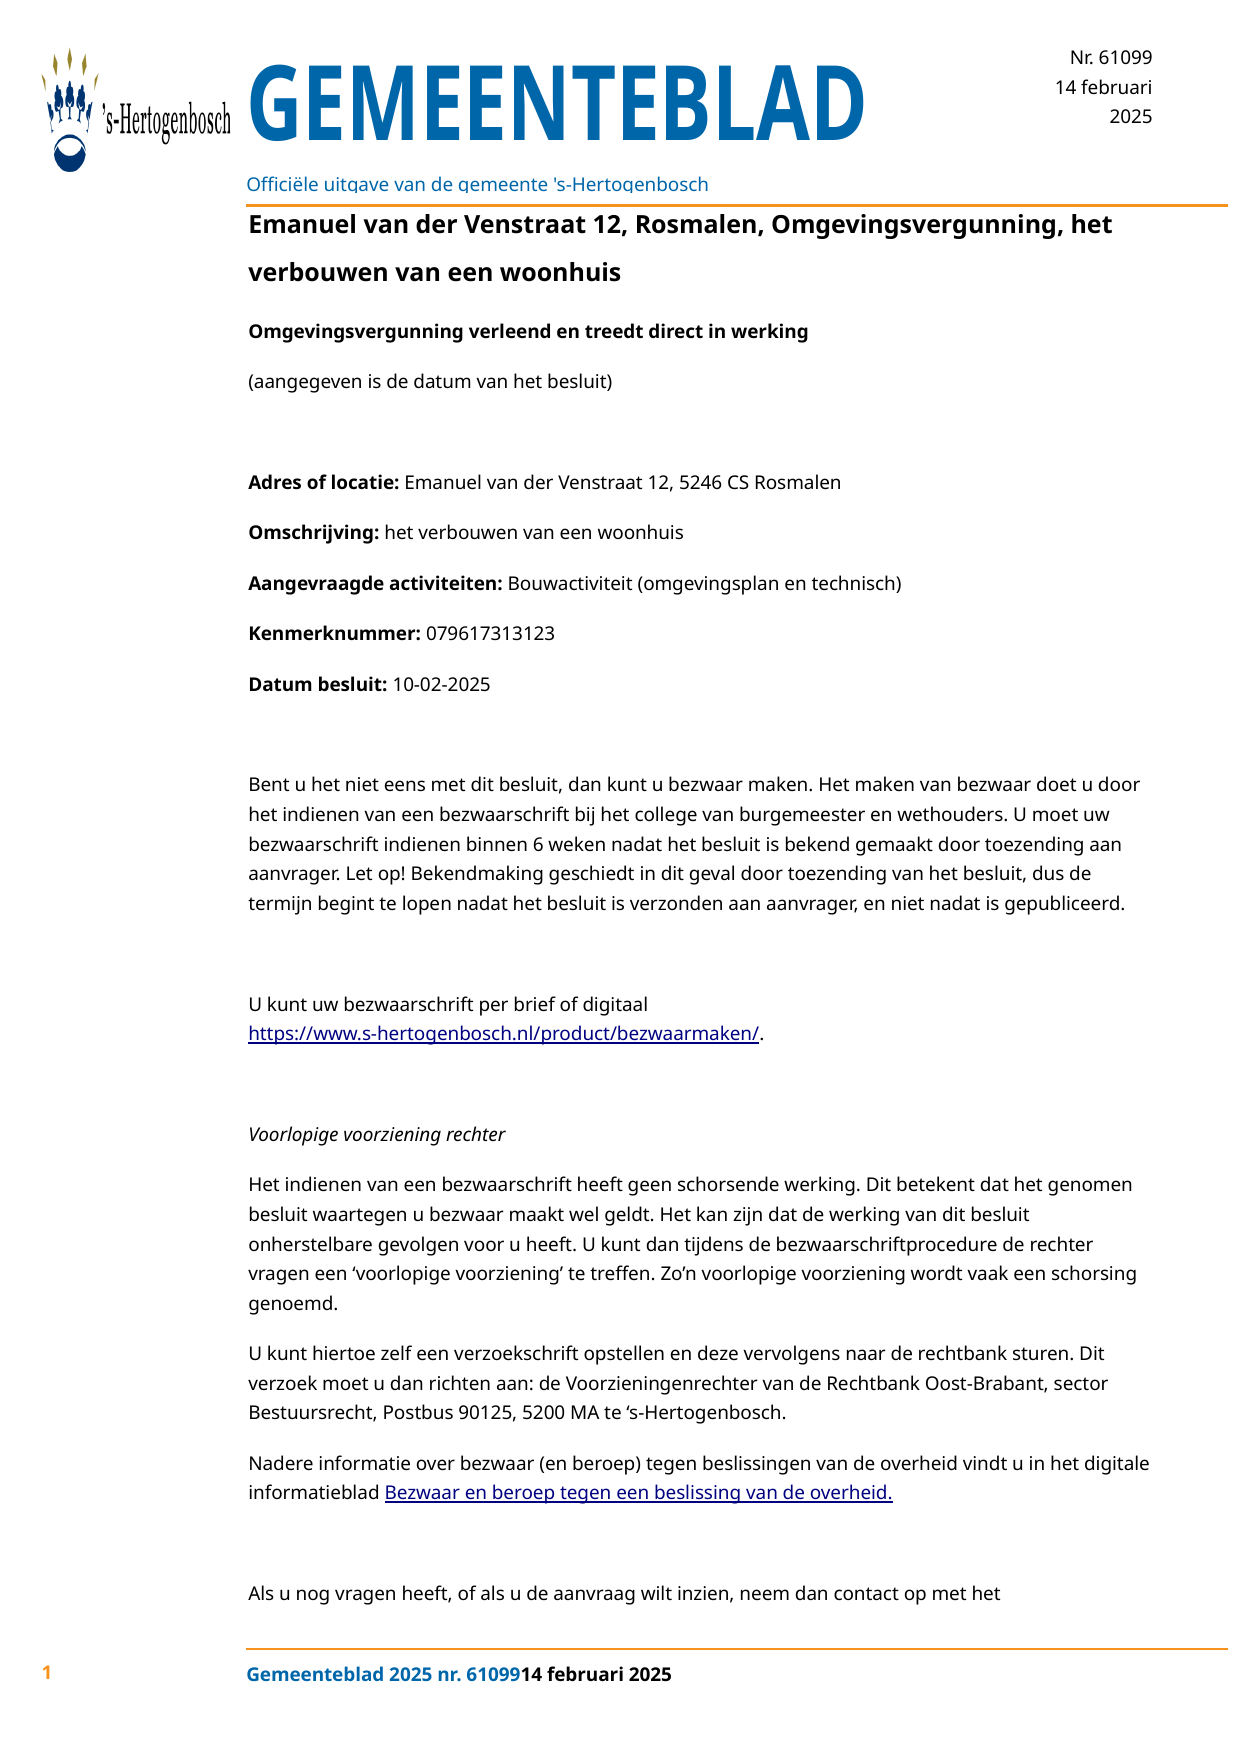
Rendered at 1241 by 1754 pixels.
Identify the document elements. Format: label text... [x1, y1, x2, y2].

text Nadere informatie over bezwaar (en beroep) tegen beslissingen van de overheid vindt u in het digitale informatieblad Bezwaar en beroep tegen een beslissing van de overheid. [248, 1450, 1152, 1505]
text Omgevingsvergunning verleend en treedt direct in werking [248, 318, 1152, 344]
text Het indienen van een bezwaarschrift heeft geen schorsende werking. Dit betekent dat het genomen besluit waartegen u bezwaar maakt wel geldt. Het kan zijn dat de werking van dit besluit onherstelbare gevolgen voor u heeft. U kunt dan tijdens de bezwaarschriftprocedure de rechter vragen een ‘voorlopige voorziening’ te treffen. Zo’n voorlopige voorziening wordt vaak een schorsing genoemd. [248, 1172, 1152, 1316]
text Kenmerknummer: 079617313123 [248, 620, 1152, 646]
text Emanuel van der Venstraat 12, Rosmalen, Omgevingsvergunning, het verbouwen van een woonhuis [248, 207, 1152, 288]
text Voorlopige voorziening rechter [248, 1121, 1152, 1147]
text U kunt hiertoe zelf een verzoekschrift opstellen en deze vervolgens naar de rechtbank sturen. Dit verzoek moet u dan richten aan: de Voorzieningenrechter van de Rechtbank Oost-Brabant, sector Bestuursrecht, Postbus 90125, 5200 MA te ‘s-Hertogenbosch. [248, 1340, 1152, 1425]
text Omschrijving: het verbouwen van een woonhuis [248, 519, 1152, 545]
text Adres of locatie: Emanuel van der Venstraat 12, 5246 CS Rosmalen [248, 469, 1152, 495]
text U kunt uw bezwaarschrift per brief of digitaal https://www.s-hertogenbosch.nl/product/bezwaarmaken/. [248, 991, 1152, 1046]
text Datum besluit: 10-02-2025 [248, 671, 1152, 697]
text Aangevraagde activiteiten: Bouwactiviteit (omgevingsplan en technisch) [248, 570, 1152, 596]
text (aangegeven is de datum van het besluit) [248, 368, 1152, 394]
text Bent u het niet eens met dit besluit, dan kunt u bezwaar maken. Het maken van bezwaar doet u door het indienen van een bezwaarschrift bij het college van burgemeester en wethouders. U moet uw bezwaarschrift indienen binnen 6 weken nadat het besluit is bekend gemaakt door toezending aan aanvrager. Let op! Bekendmaking geschiedt in dit geval door toezending van het besluit, dus de termijn begint te lopen nadat het besluit is verzonden aan aanvrager, en niet nadat is gepubliceerd. [248, 772, 1152, 916]
picture [41, 47, 231, 172]
text Als u nog vragen heeft, of als u de aanvraag wilt inzien, neem dan contact op met het [248, 1580, 1152, 1606]
